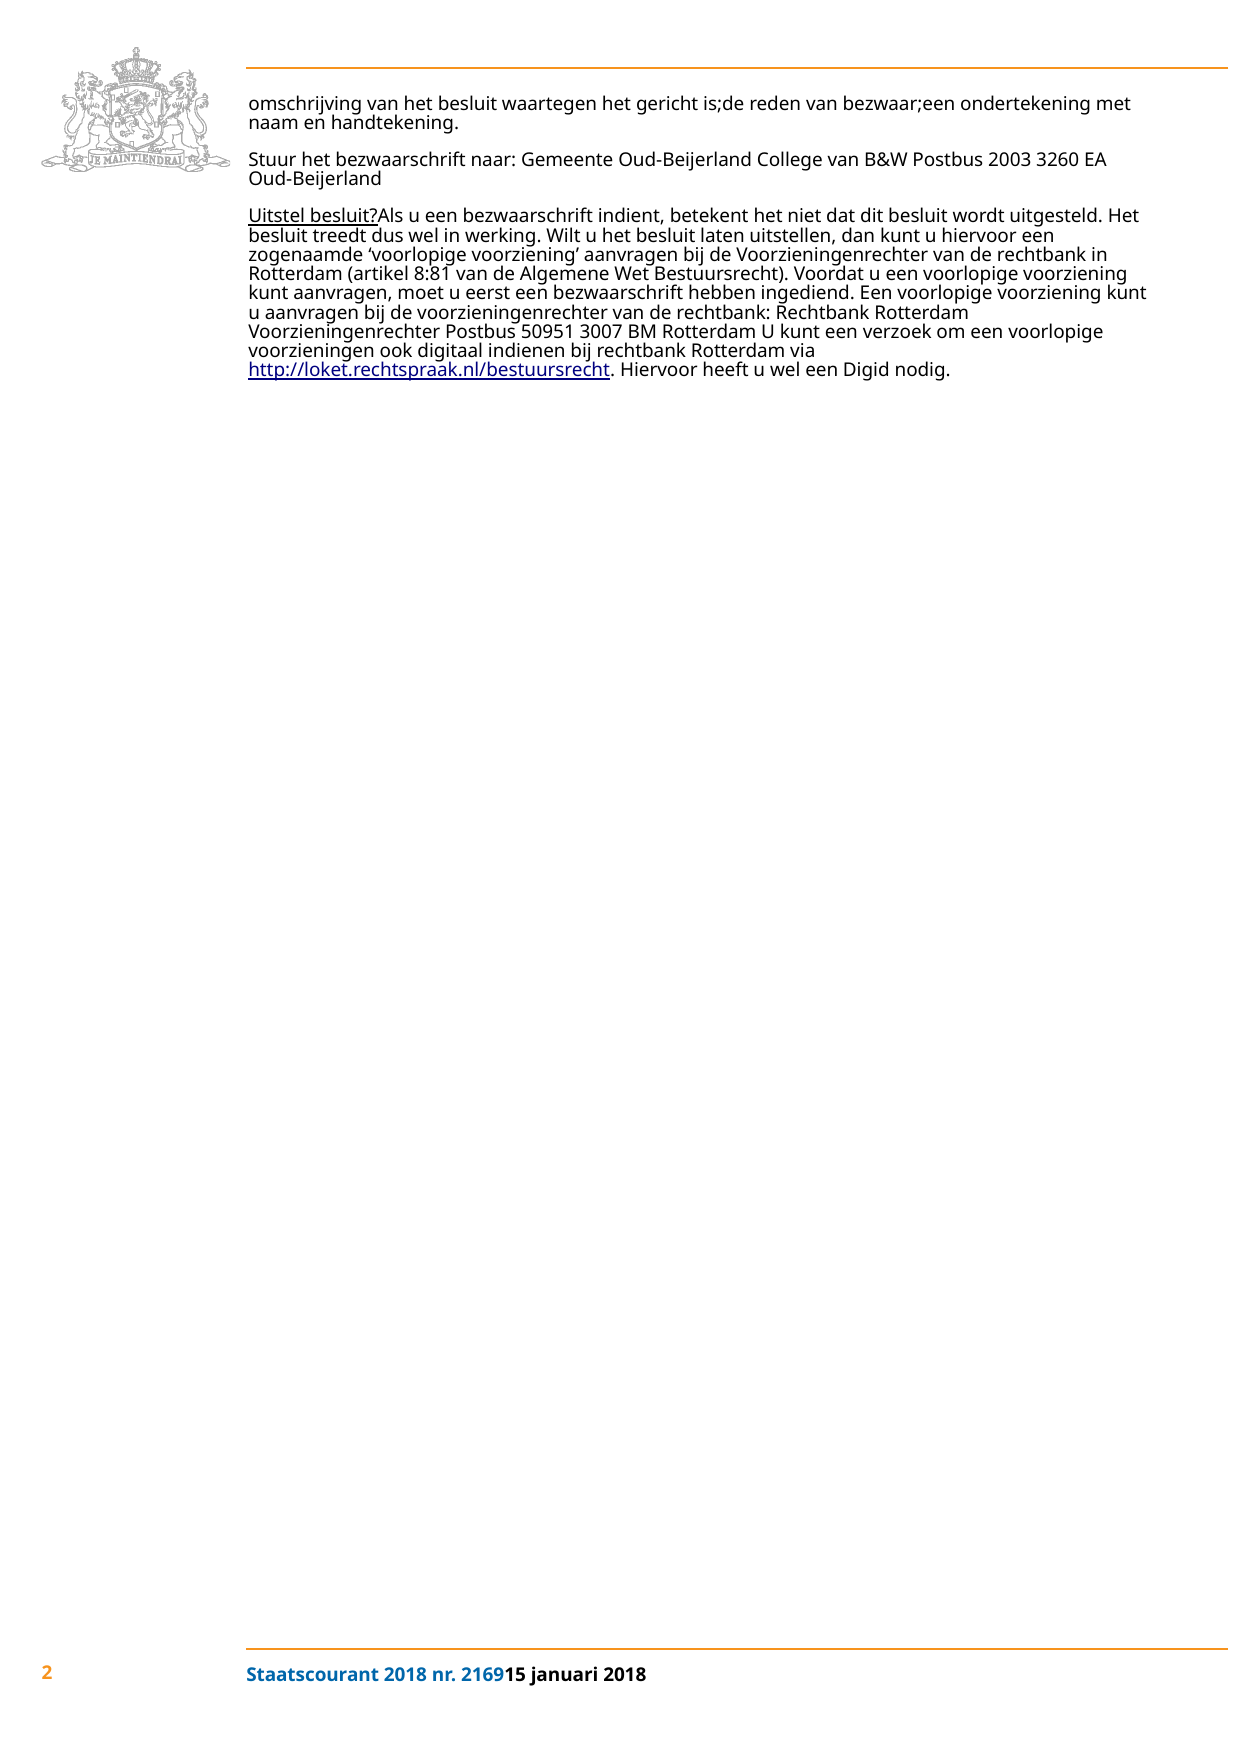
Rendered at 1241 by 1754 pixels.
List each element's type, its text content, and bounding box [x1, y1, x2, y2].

picture [41, 47, 231, 172]
text Stuur het bezwaarschrift naar: Gemeente Oud-Beijerland College van B&W Postbus 2003 3260 EA Oud-Beijerland [248, 151, 1152, 189]
text omschrijving van het besluit waartegen het gericht is;de reden van bezwaar;een ondertekening met naam en handtekening. [248, 95, 1152, 133]
text Uitstel besluit?Als u een bezwaarschrift indient, betekent het niet dat dit besluit wordt uitgesteld. Het besluit treedt dus wel in werking. Wilt u het besluit laten uitstellen, dan kunt u hiervoor een zogenaamde ‘voorlopige voorziening’ aanvragen bij de Voorzieningenrechter van de rechtbank in Rotterdam (artikel 8:81 van de Algemene Wet Bestuursrecht). Voordat u een voorlopige voorziening kunt aanvragen, moet u eerst een bezwaarschrift hebben ingediend. Een voorlopige voorziening kunt u aanvragen bij de voorzieningenrechter van de rechtbank: Rechtbank Rotterdam Voorzieningenrechter Postbus 50951 3007 BM Rotterdam U kunt een verzoek om een voorlopige voorzieningen ook digitaal indienen bij rechtbank Rotterdam via http://loket.rechtspraak.nl/bestuursrecht. Hiervoor heeft u wel een Digid nodig. [248, 207, 1152, 381]
